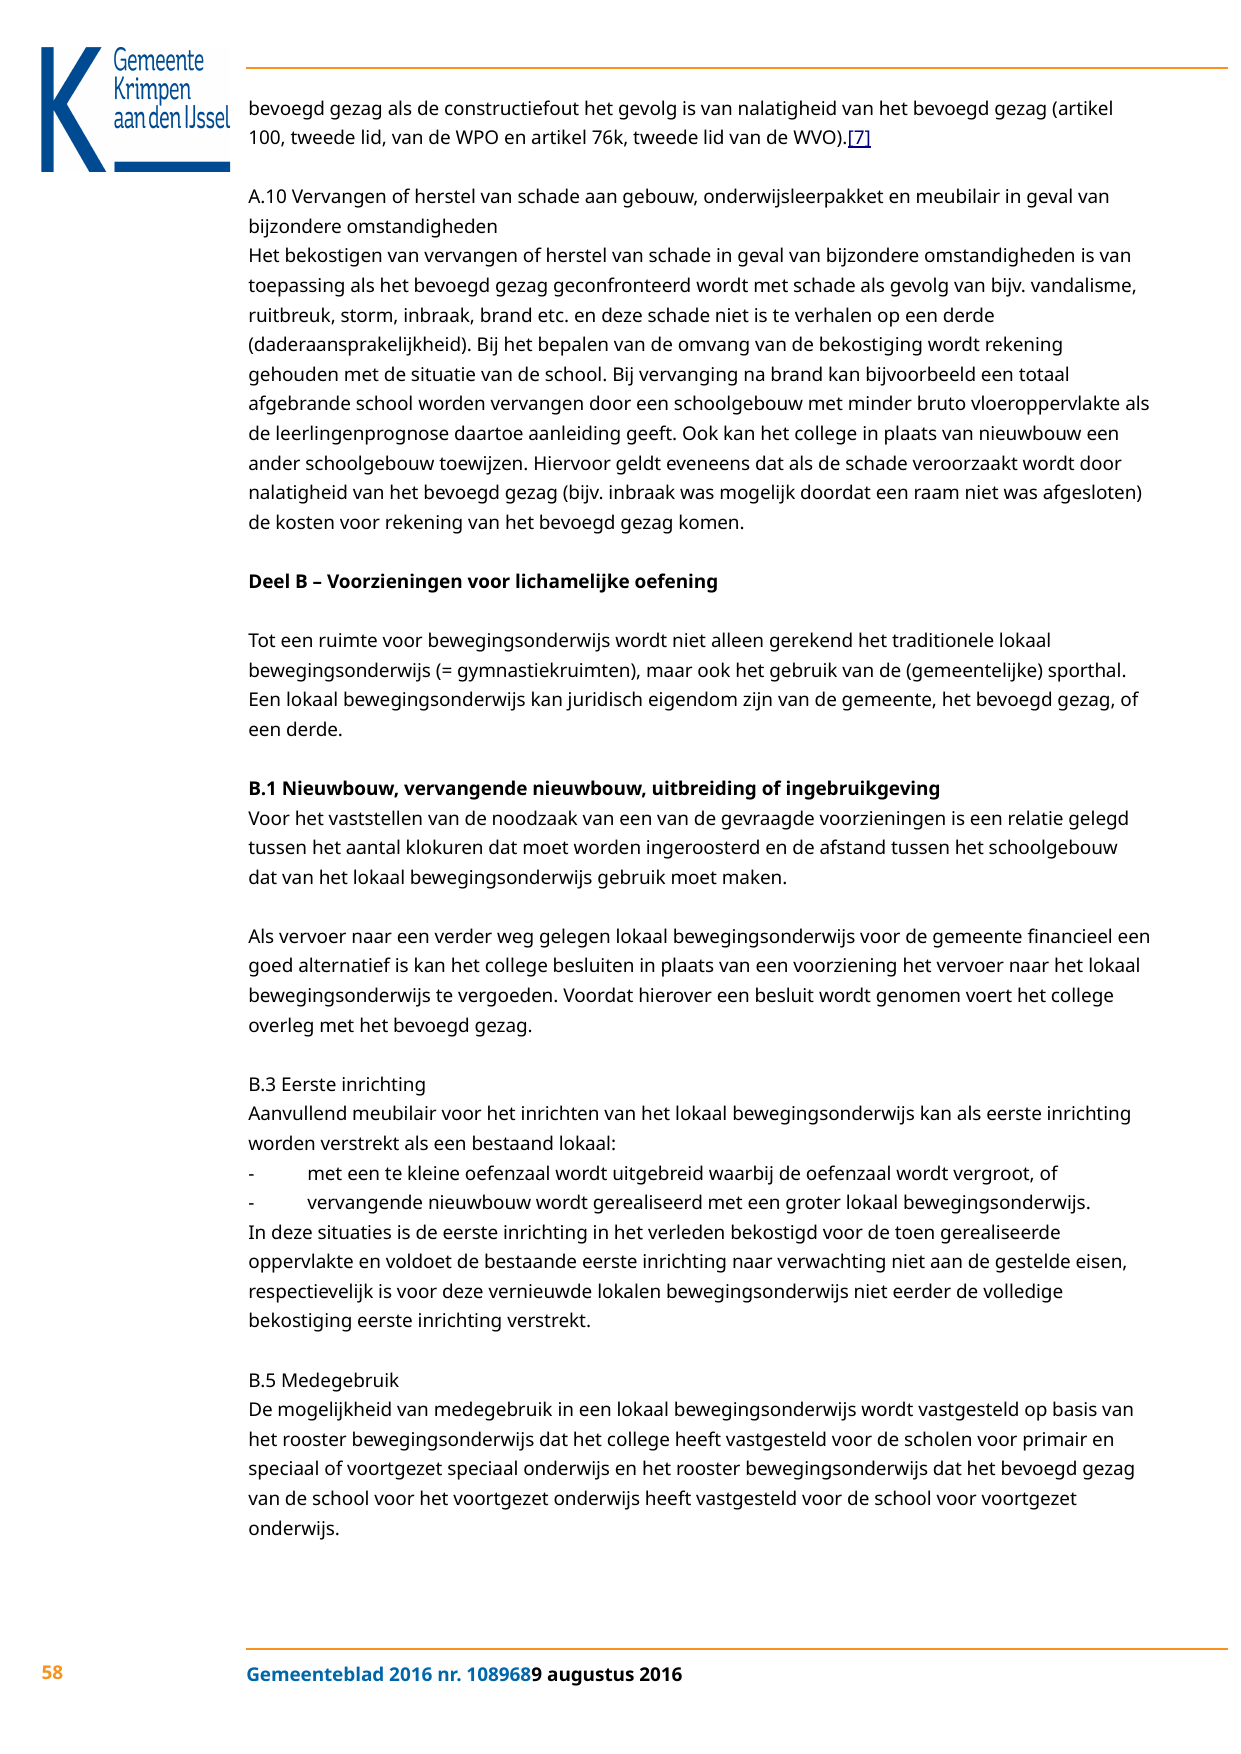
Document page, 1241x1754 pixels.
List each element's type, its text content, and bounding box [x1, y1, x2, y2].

list met een te kleine oefenzaal wordt uitgebreid waarbij de oefenzaal wordt vergroot, of [248, 1160, 1152, 1186]
text De mogelijkheid van medegebruik in een lokaal bewegingsonderwijs wordt vastgesteld op basis van het rooster bewegingsonderwijs dat het college heeft vastgesteld voor de scholen voor primair en speciaal of voortgezet speciaal onderwijs en het rooster bewegingsonderwijs dat het bevoegd gezag van de school voor het voortgezet onderwijs heeft vastgesteld voor de school voor voortgezet onderwijs. [248, 1396, 1152, 1541]
text bevoegd gezag als de constructiefout het gevolg is van nalatigheid van het bevoegd gezag (artikel 100, tweede lid, van de WPO en artikel 76k, tweede lid van de WVO).[7] [248, 95, 1152, 150]
list vervangende nieuwbouw wordt gerealiseerd met een groter lokaal bewegingsonderwijs. [248, 1189, 1152, 1215]
text B.5 Medegebruik [248, 1367, 1152, 1393]
text Voor het vaststellen van de noodzaak van een van de gevraagde voorzieningen is een relatie gelegd tussen het aantal klokuren dat moet worden ingeroosterd en de afstand tussen het schoolgebouw dat van het lokaal bewegingsonderwijs gebruik moet maken. [248, 805, 1152, 890]
text Als vervoer naar een verder weg gelegen lokaal bewegingsonderwijs voor de gemeente financieel een goed alternatief is kan het college besluiten in plaats van een voorziening het vervoer naar het lokaal bewegingsonderwijs te vergoeden. Voordat hierover een besluit wordt genomen voert het college overleg met het bevoegd gezag. [248, 923, 1152, 1038]
text B.1 Nieuwbouw, vervangende nieuwbouw, uitbreiding of ingebruikgeving [248, 775, 1152, 801]
text B.3 Eerste inrichting [248, 1071, 1152, 1097]
text Deel B – Voorzieningen voor lichamelijke oefening [248, 568, 1152, 594]
text In deze situaties is de eerste inrichting in het verleden bekostigd voor de toen gerealiseerde oppervlakte en voldoet de bestaande eerste inrichting naar verwachting niet aan de gestelde eisen, respectievelijk is voor deze vernieuwde lokalen bewegingsonderwijs niet eerder de volledige bekostiging eerste inrichting verstrekt. [248, 1219, 1152, 1333]
text A.10 Vervangen of herstel van schade aan gebouw, onderwijsleerpakket en meubilair in geval van bijzondere omstandigheden [248, 183, 1152, 239]
picture [41, 47, 231, 172]
text Aanvullend meubilair voor het inrichten van het lokaal bewegingsonderwijs kan als eerste inrichting worden verstrekt als een bestaand lokaal: [248, 1101, 1152, 1156]
text Tot een ruimte voor bewegingsonderwijs wordt niet alleen gerekend het traditionele lokaal bewegingsonderwijs (= gymnastiekruimten), maar ook het gebruik van de (gemeentelijke) sporthal. Een lokaal bewegingsonderwijs kan juridisch eigendom zijn van de gemeente, het bevoegd gezag, of een derde. [248, 627, 1152, 742]
text Het bekostigen van vervangen of herstel van schade in geval van bijzondere omstandigheden is van toepassing als het bevoegd gezag geconfronteerd wordt met schade als gevolg van bijv. vandalisme, ruitbreuk, storm, inbraak, brand etc. en deze schade niet is te verhalen op een derde (daderaansprakelijkheid). Bij het bepalen van de omvang van de bekostiging wordt rekening gehouden met de situatie van de school. Bij vervanging na brand kan bijvoorbeeld een totaal afgebrande school worden vervangen door een schoolgebouw met minder bruto vloeroppervlakte als de leerlingenprognose daartoe aanleiding geeft. Ook kan het college in plaats van nieuwbouw een ander schoolgebouw toewijzen. Hiervoor geldt eveneens dat als de schade veroorzaakt wordt door nalatigheid van het bevoegd gezag (bijv. inbraak was mogelijk doordat een raam niet was afgesloten) de kosten voor rekening van het bevoegd gezag komen. [248, 243, 1152, 535]
